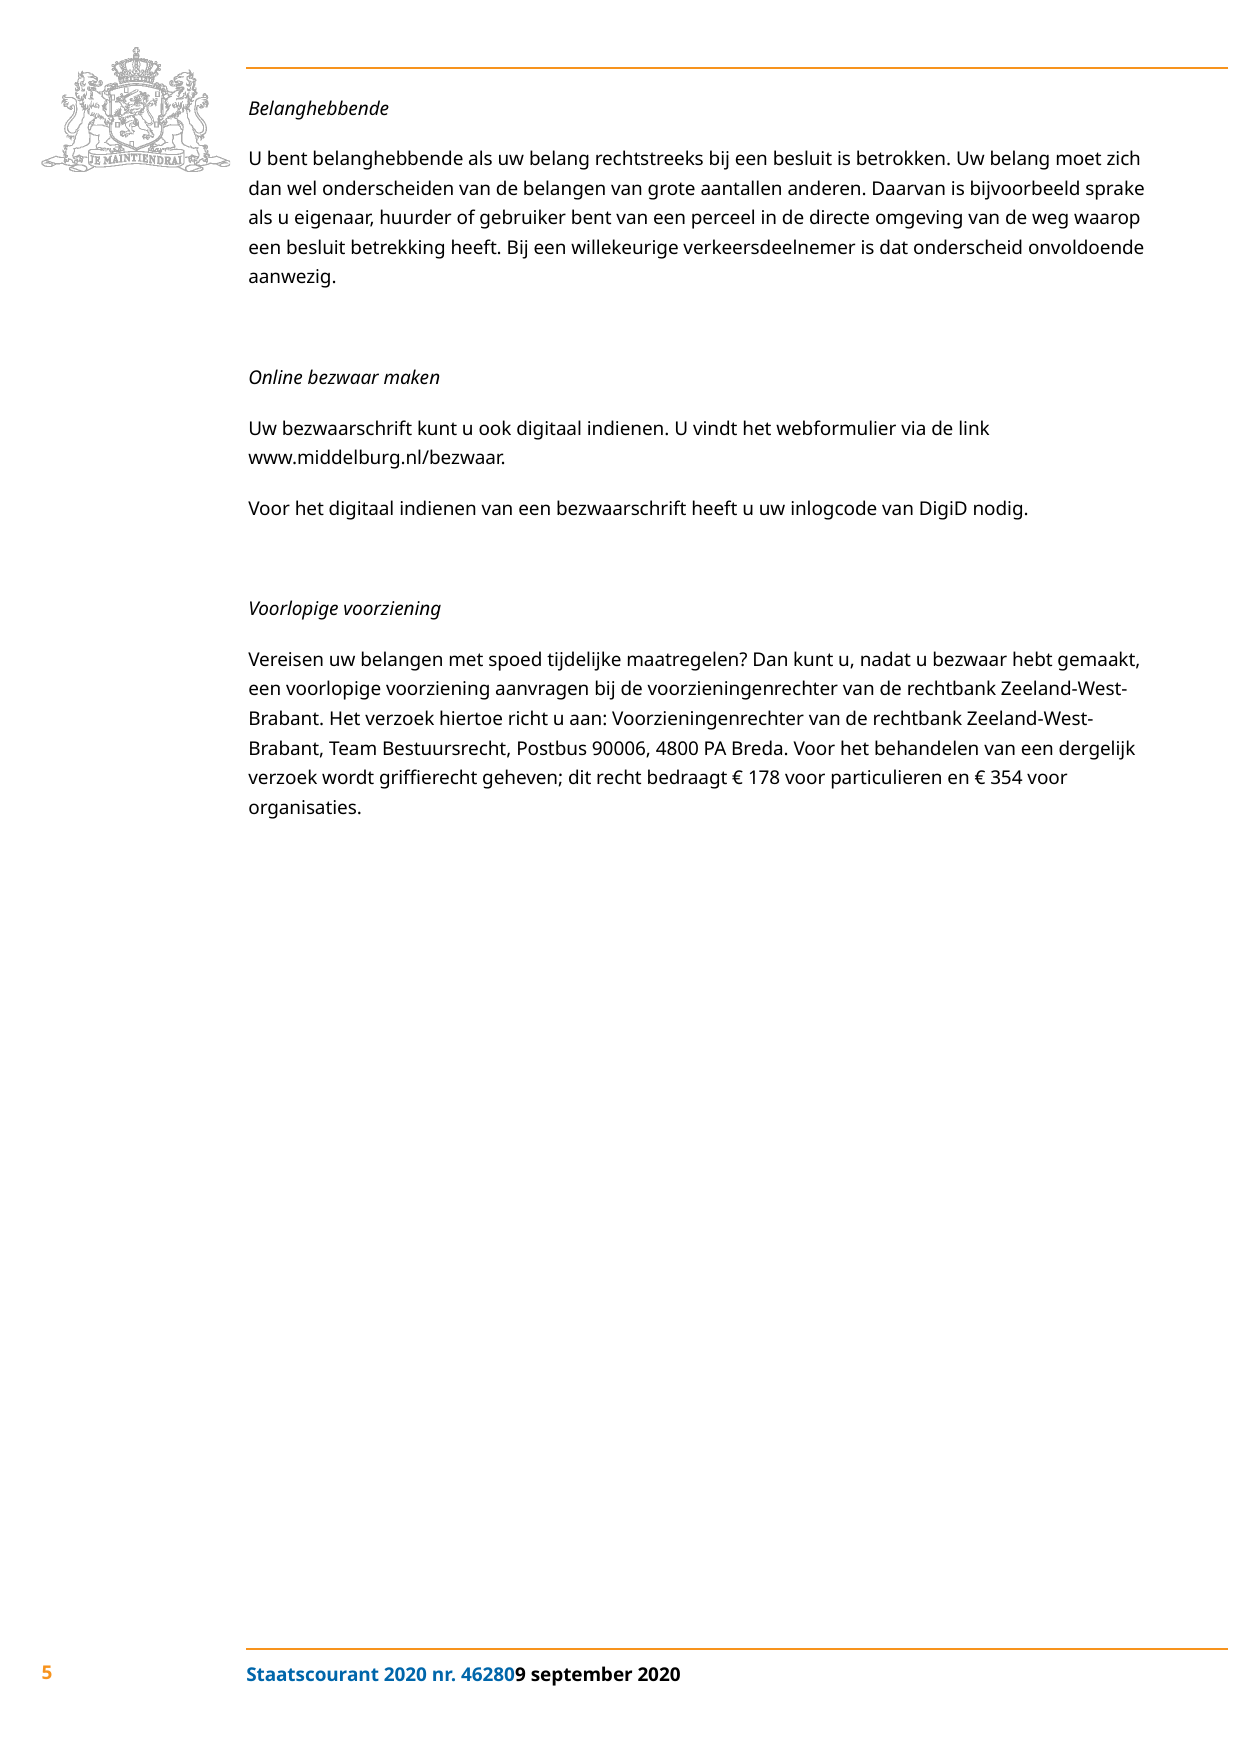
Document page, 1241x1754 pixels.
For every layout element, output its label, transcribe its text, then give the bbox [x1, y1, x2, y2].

text U bent belanghebbende als uw belang rechtstreeks bij een besluit is betrokken. Uw belang moet zich dan wel onderscheiden van de belangen van grote aantallen anderen. Daarvan is bijvoorbeeld sprake als u eigenaar, huurder of gebruiker bent van een perceel in de directe omgeving van de weg waarop een besluit betrekking heeft. Bij een willekeurige verkeersdeelnemer is dat onderscheid onvoldoende aanwezig. [248, 145, 1152, 289]
text Vereisen uw belangen met spoed tijdelijke maatregelen? Dan kunt u, nadat u bezwaar hebt gemaakt, een voorlopige voorziening aanvragen bij de voorzieningenrechter van de rechtbank Zeeland-West-Brabant. Het verzoek hiertoe richt u aan: Voorzieningenrechter van de rechtbank Zeeland-West-Brabant, Team Bestuursrecht, Postbus 90006, 4800 PA Breda. Voor het behandelen van een dergelijk verzoek wordt griffierecht geheven; dit recht bedraagt € 178 voor particulieren en € 354 voor organisaties. [248, 646, 1152, 820]
text Voorlopige voorziening [248, 596, 1152, 621]
text Online bezwaar maken [248, 364, 1152, 390]
text Voor het digitaal indienen van een bezwaarschrift heeft u uw inlogcode van DigiD nodig. [248, 495, 1152, 521]
text Uw bezwaarschrift kunt u ook digitaal indienen. U vindt het webformulier via de link www.middelburg.nl/bezwaar. [248, 415, 1152, 470]
picture [41, 47, 231, 172]
text Belanghebbende [248, 95, 1152, 121]
